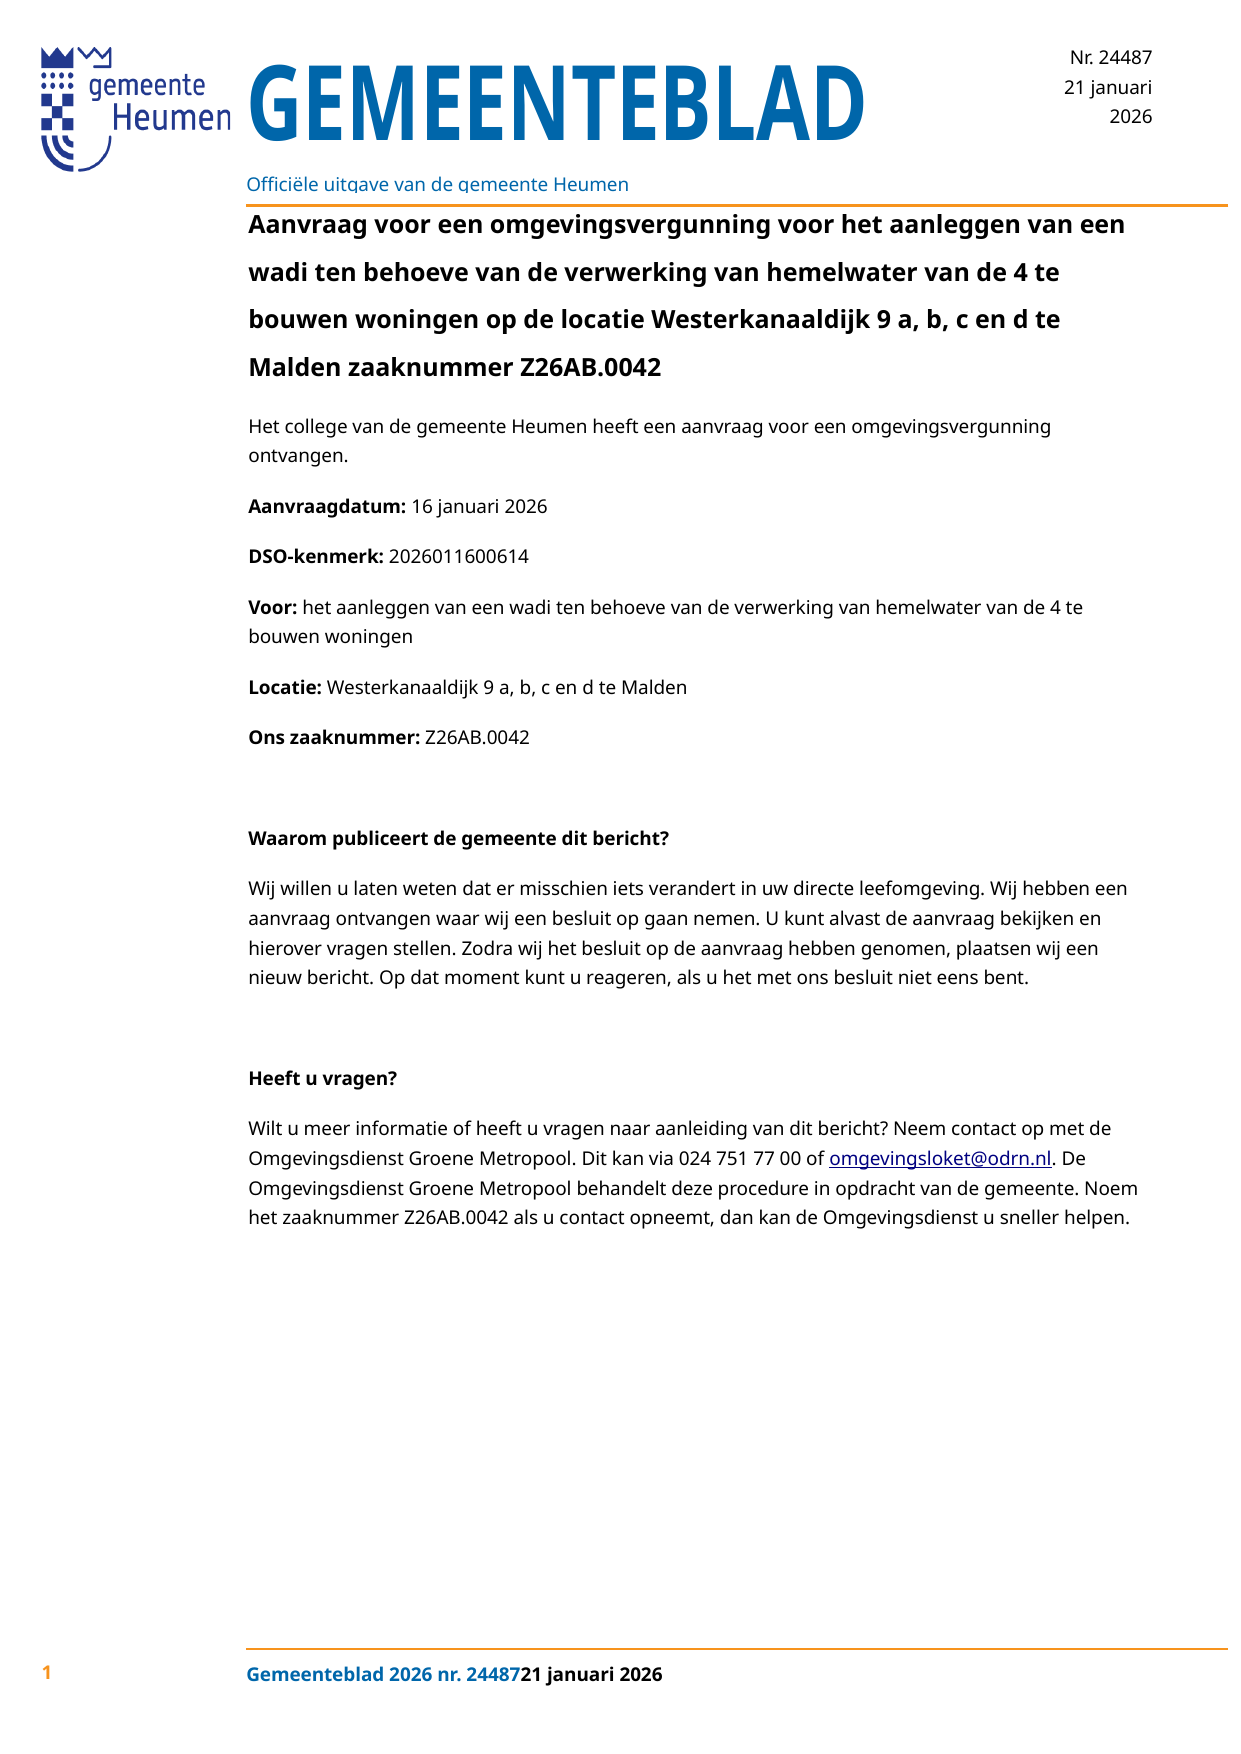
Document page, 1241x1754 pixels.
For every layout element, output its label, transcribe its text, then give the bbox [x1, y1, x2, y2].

picture [41, 47, 231, 172]
text Waarom publiceert de gemeente dit bericht? [248, 825, 1152, 851]
text Wilt u meer informatie of heeft u vragen naar aanleiding van dit bericht? Neem contact op met de Omgevingsdienst Groene Metropool. Dit kan via 024 751 77 00 of omgevingsloket@odrn.nl. De Omgevingsdienst Groene Metropool behandelt deze procedure in opdracht van de gemeente. Noem het zaaknummer Z26AB.0042 als u contact opneemt, dan kan de Omgevingsdienst u sneller helpen. [248, 1116, 1152, 1230]
text Het college van de gemeente Heumen heeft een aanvraag voor een omgevingsvergunning ontvangen. [248, 413, 1152, 468]
text Heeft u vragen? [248, 1065, 1152, 1091]
text Ons zaaknummer: Z26AB.0042 [248, 724, 1152, 750]
text Voor: het aanleggen van een wadi ten behoeve van de verwerking van hemelwater van de 4 te bouwen woningen [248, 594, 1152, 649]
text Aanvraagdatum: 16 januari 2026 [248, 493, 1152, 519]
text Aanvraag voor een omgevingsvergunning voor het aanleggen van een wadi ten behoeve van de verwerking van hemelwater van de 4 te bouwen woningen op de locatie Westerkanaaldijk 9 a, b, c en d te Malden zaaknummer Z26AB.0042 [248, 207, 1152, 384]
text Locatie: Westerkanaaldijk 9 a, b, c en d te Malden [248, 674, 1152, 700]
text DSO-kenmerk: 2026011600614 [248, 543, 1152, 569]
text Wij willen u laten weten dat er misschien iets verandert in uw directe leefomgeving. Wij hebben een aanvraag ontvangen waar wij een besluit op gaan nemen. U kunt alvast de aanvraag bekijken en hierover vragen stellen. Zodra wij het besluit op de aanvraag hebben genomen, plaatsen wij een nieuw bericht. Op dat moment kunt u reageren, als u het met ons besluit niet eens bent. [248, 876, 1152, 990]
